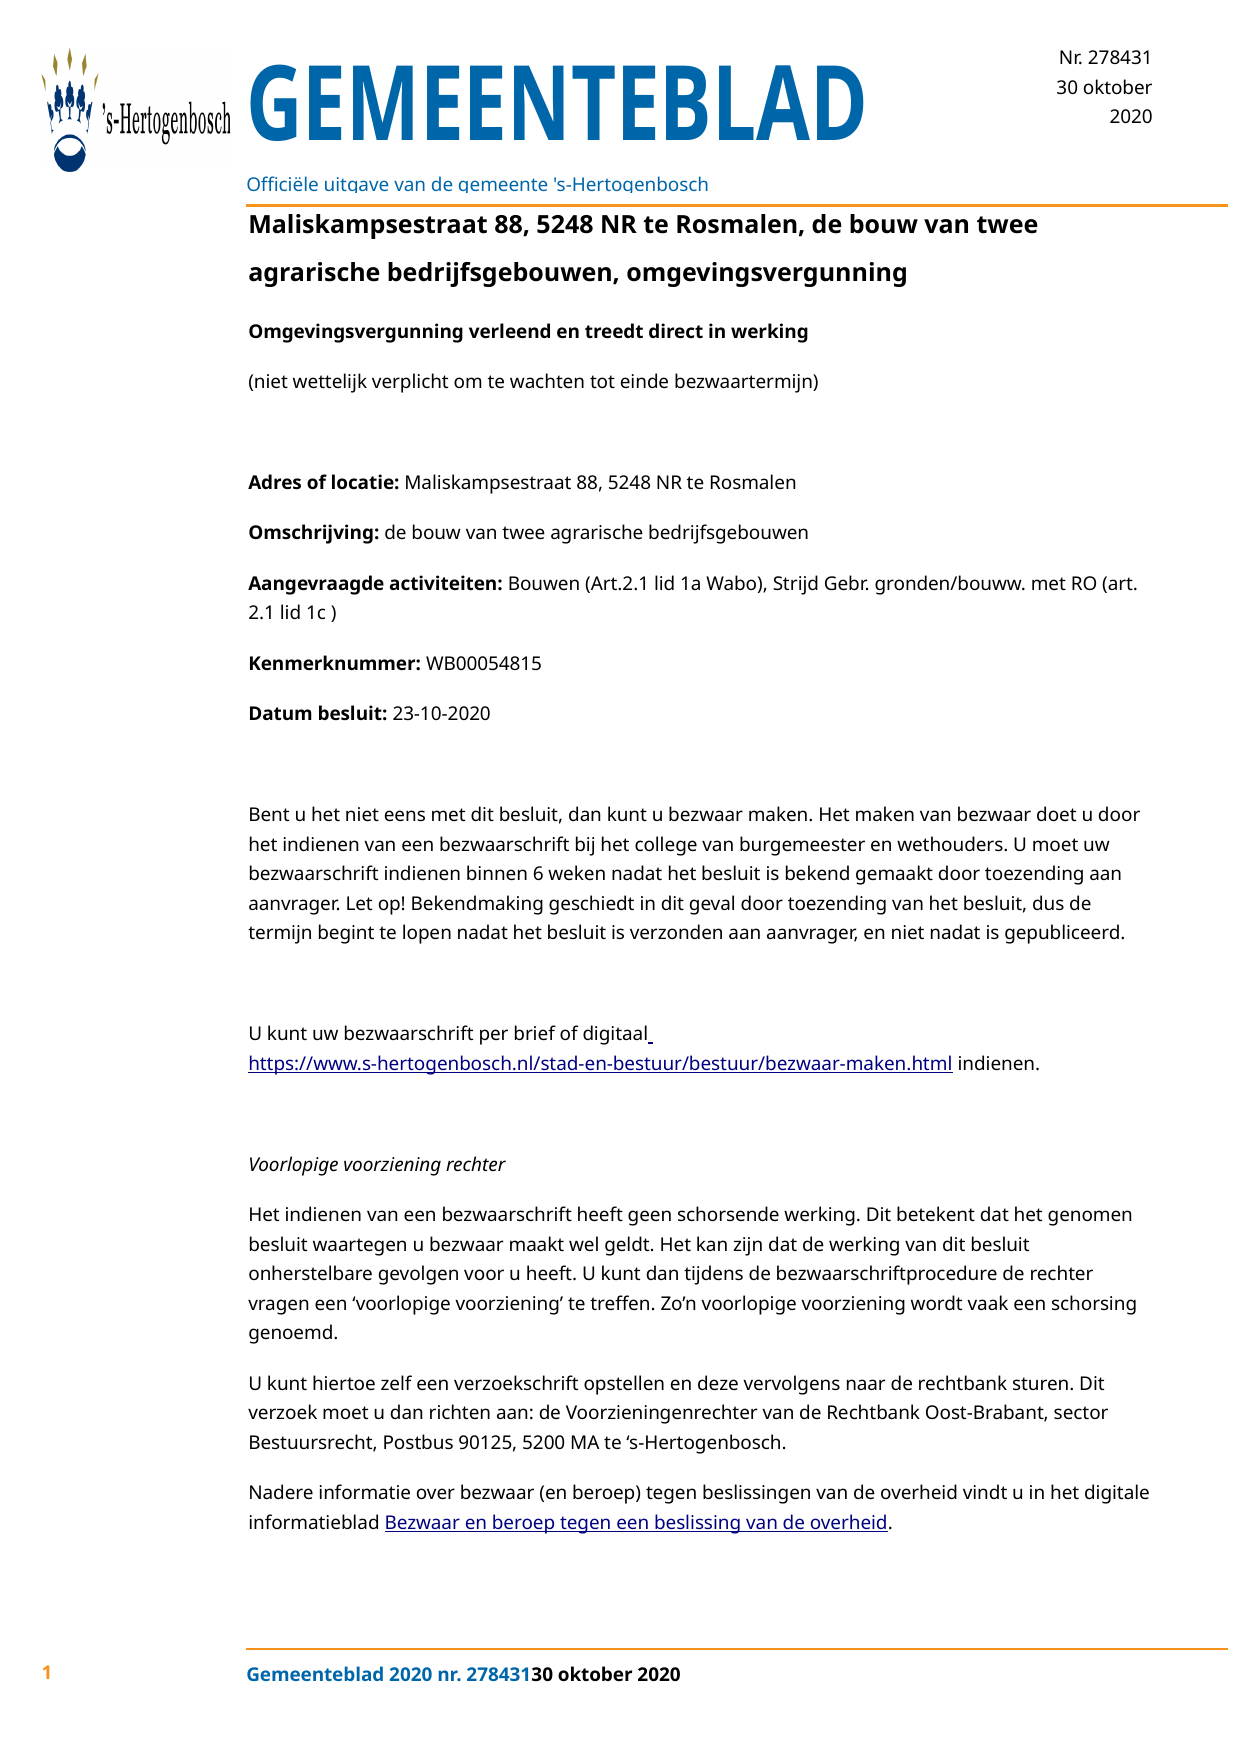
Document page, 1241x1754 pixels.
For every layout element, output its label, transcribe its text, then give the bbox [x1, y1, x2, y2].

text Omschrijving: de bouw van twee agrarische bedrijfsgebouwen [248, 519, 1152, 545]
picture [41, 47, 231, 172]
text U kunt hiertoe zelf een verzoekschrift opstellen en deze vervolgens naar de rechtbank sturen. Dit verzoek moet u dan richten aan: de Voorzieningenrechter van de Rechtbank Oost-Brabant, sector Bestuursrecht, Postbus 90125, 5200 MA te ‘s-Hertogenbosch. [248, 1370, 1152, 1455]
text Adres of locatie: Maliskampsestraat 88, 5248 NR te Rosmalen [248, 469, 1152, 495]
text Bent u het niet eens met dit besluit, dan kunt u bezwaar maken. Het maken van bezwaar doet u door het indienen van een bezwaarschrift bij het college van burgemeester en wethouders. U moet uw bezwaarschrift indienen binnen 6 weken nadat het besluit is bekend gemaakt door toezending aan aanvrager. Let op! Bekendmaking geschiedt in dit geval door toezending van het besluit, dus de termijn begint te lopen nadat het besluit is verzonden aan aanvrager, en niet nadat is gepubliceerd. [248, 801, 1152, 945]
text Datum besluit: 23-10-2020 [248, 700, 1152, 726]
text Nadere informatie over bezwaar (en beroep) tegen beslissingen van de overheid vindt u in het digitale informatieblad Bezwaar en beroep tegen een beslissing van de overheid. [248, 1479, 1152, 1535]
text Omgevingsvergunning verleend en treedt direct in werking [248, 318, 1152, 344]
text U kunt uw bezwaarschrift per brief of digitaal https://www.s-hertogenbosch.nl/stad-en-bestuur/bestuur/bezwaar-maken.html indienen. [248, 1020, 1152, 1076]
text Maliskampsestraat 88, 5248 NR te Rosmalen, de bouw van twee agrarische bedrijfsgebouwen, omgevingsvergunning [248, 207, 1152, 288]
text Kenmerknummer: WB00054815 [248, 650, 1152, 676]
text Voorlopige voorziening rechter [248, 1151, 1152, 1177]
text (niet wettelijk verplicht om te wachten tot einde bezwaartermijn) [248, 368, 1152, 394]
text Aangevraagde activiteiten: Bouwen (Art.2.1 lid 1a Wabo), Strijd Gebr. gronden/bouww. met RO (art. 2.1 lid 1c ) [248, 570, 1152, 625]
text Het indienen van een bezwaarschrift heeft geen schorsende werking. Dit betekent dat het genomen besluit waartegen u bezwaar maakt wel geldt. Het kan zijn dat de werking van dit besluit onherstelbare gevolgen voor u heeft. U kunt dan tijdens de bezwaarschriftprocedure de rechter vragen een ‘voorlopige voorziening’ te treffen. Zo’n voorlopige voorziening wordt vaak een schorsing genoemd. [248, 1201, 1152, 1345]
